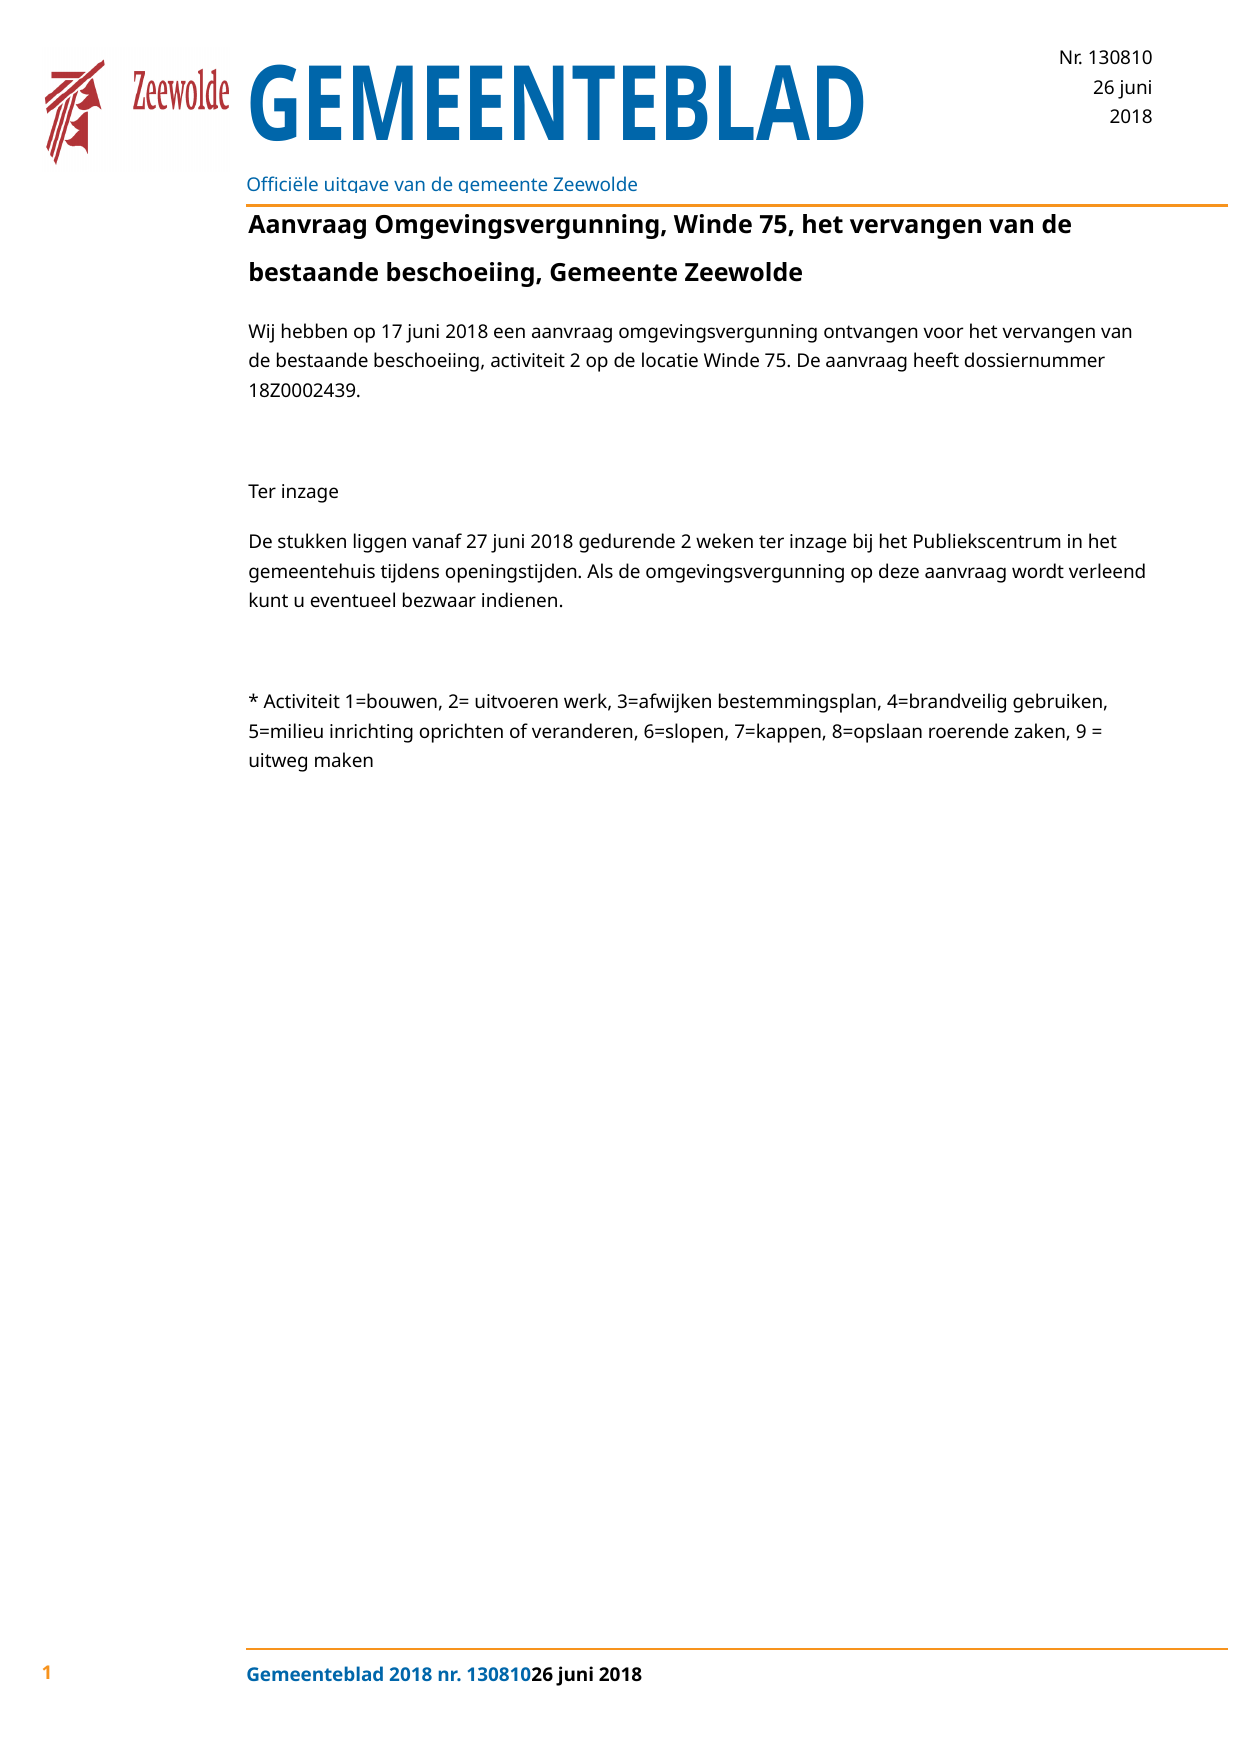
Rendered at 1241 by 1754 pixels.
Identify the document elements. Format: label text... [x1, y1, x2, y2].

text * Activiteit 1=bouwen, 2= uitvoeren werk, 3=afwijken bestemmingsplan, 4=brandveilig gebruiken, 5=milieu inrichting oprichten of veranderen, 6=slopen, 7=kappen, 8=opslaan roerende zaken, 9 = uitweg maken [248, 688, 1152, 773]
text Aanvraag Omgevingsvergunning, Winde 75, het vervangen van de bestaande beschoeiing, Gemeente Zeewolde [248, 207, 1152, 288]
picture [41, 47, 231, 172]
text Ter inzage [248, 478, 1152, 504]
text De stukken liggen vanaf 27 juni 2018 gedurende 2 weken ter inzage bij het Publiekscentrum in het gemeentehuis tijdens openingstijden. Als de omgevingsvergunning op deze aanvraag wordt verleend kunt u eventueel bezwaar indienen. [248, 528, 1152, 613]
text Wij hebben op 17 juni 2018 een aanvraag omgevingsvergunning ontvangen voor het vervangen van de bestaande beschoeiing, activiteit 2 op de locatie Winde 75. De aanvraag heeft dossiernummer 18Z0002439. [248, 318, 1152, 403]
